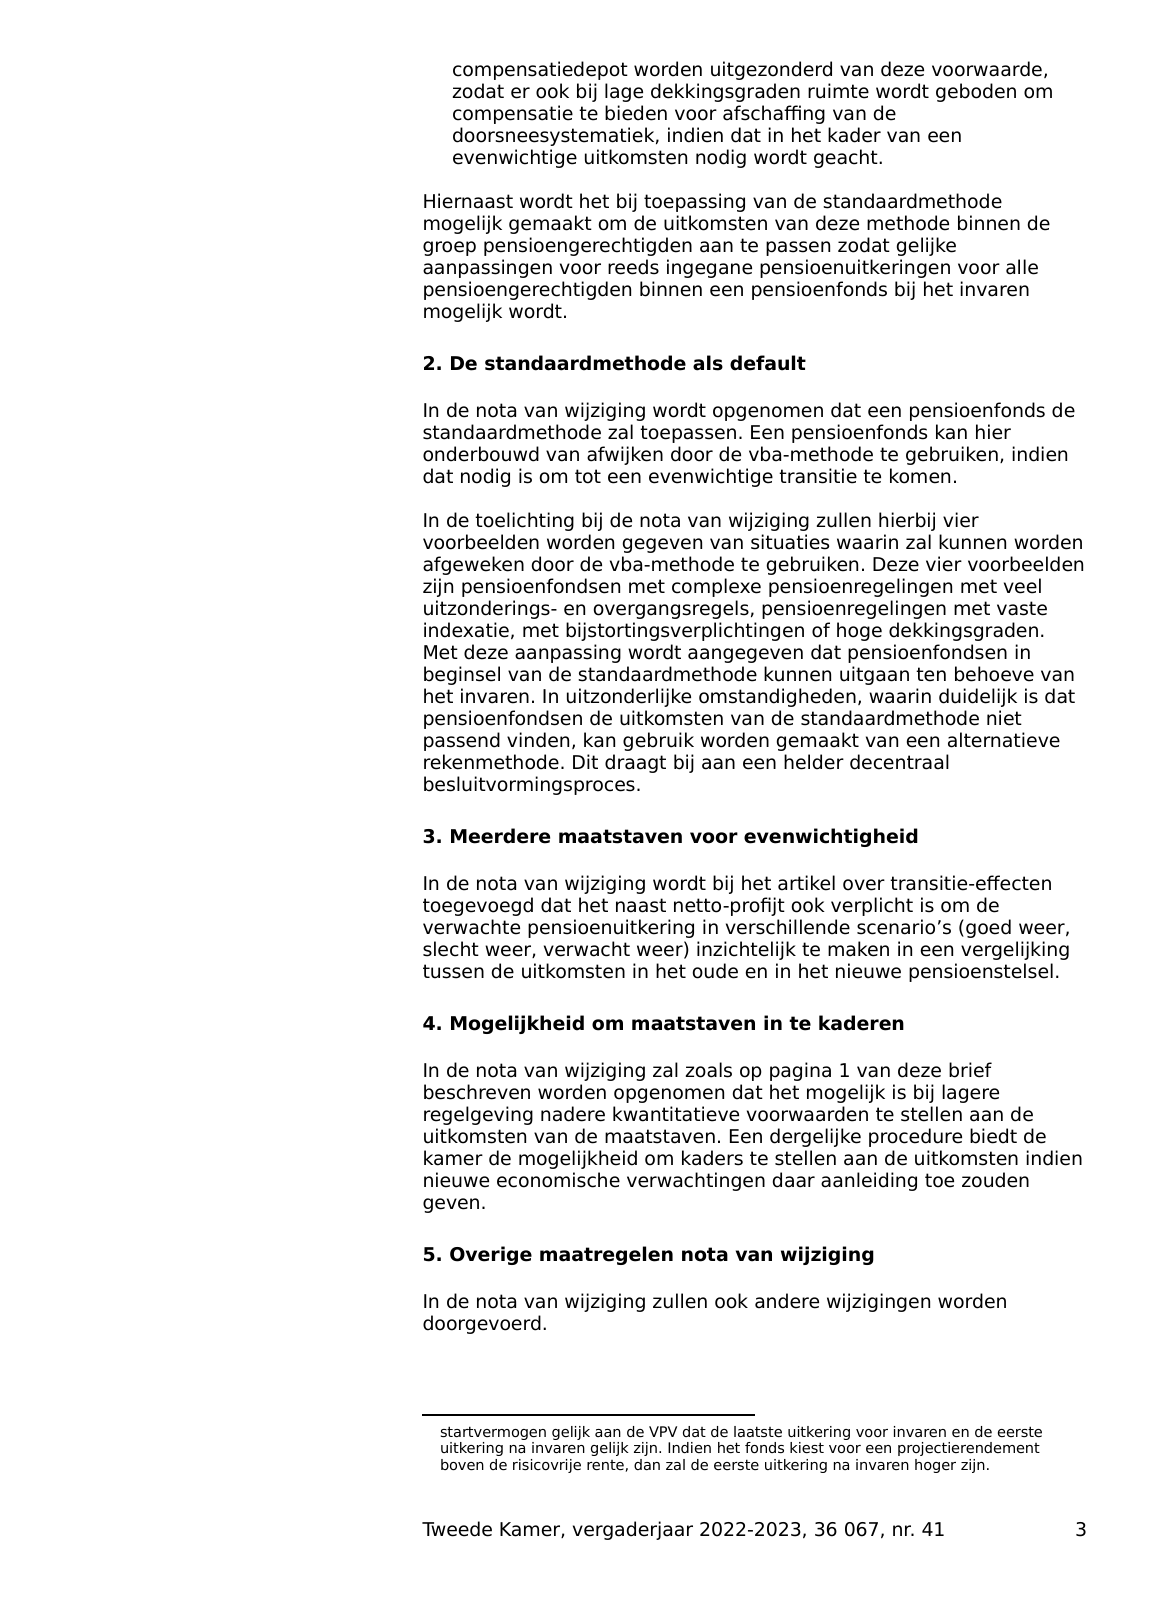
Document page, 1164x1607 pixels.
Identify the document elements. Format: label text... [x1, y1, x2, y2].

text compensatiedepot worden uitgezonderd van deze voorwaarde, zodat er ook bij lage dekkingsgraden ruimte wordt geboden om compensatie te bieden voor afschaffing van de doorsneesystematiek, indien dat in het kader van een evenwichtige uitkomsten nodig wordt geacht. [422, 59, 1087, 169]
text In de toelichting bij de nota van wijziging zullen hierbij vier voorbeelden worden gegeven van situaties waarin zal kunnen worden afgeweken door de vba-methode te gebruiken. Deze vier voorbeelden zijn pensioenfondsen met complexe pensioenregelingen met veel uitzonderings- en overgangsregels, pensioenregelingen met vaste indexatie, met bijstortingsverplichtingen of hoge dekkingsgraden. Met deze aanpassing wordt aangegeven dat pensioenfondsen in beginsel van de standaardmethode kunnen uitgaan ten behoeve van het invaren. In uitzonderlijke omstandigheden, waarin duidelijk is dat pensioenfondsen de uitkomsten van de standaardmethode niet passend vinden, kan gebruik worden gemaakt van een alternatieve rekenmethode. Dit draagt bij aan een helder decentraal besluitvormingsproces. [422, 510, 1087, 796]
text In de nota van wijziging wordt bij het artikel over transitie-effecten toegevoegd dat het naast netto-profijt ook verplicht is om de verwachte pensioenuitkering in verschillende scenario’s (goed weer, slecht weer, verwacht weer) inzichtelijk te maken in een vergelijking tussen de uitkomsten in het oude en in het nieuwe pensioenstelsel. [422, 873, 1087, 983]
subtitle 2. De standaardmethode als default [422, 353, 1087, 375]
subtitle 5. Overige maatregelen nota van wijziging [422, 1243, 1087, 1266]
subtitle 4. Mogelijkheid om maatstaven in te kaderen [422, 1013, 1087, 1035]
text In de nota van wijziging zal zoals op pagina 1 van deze brief beschreven worden opgenomen dat het mogelijk is bij lagere regelgeving nadere kwantitatieve voorwaarden te stellen aan de uitkomsten van de maatstaven. Een dergelijke procedure biedt de kamer de mogelijkheid om kaders te stellen aan de uitkomsten indien nieuwe economische verwachtingen daar aanleiding toe zouden geven. [422, 1060, 1087, 1213]
text startvermogen gelijk aan de VPV dat de laatste uitkering voor invaren en de eerste uitkering na invaren gelijk zijn. Indien het fonds kiest voor een projectierendement boven de risicovrije rente, dan zal de eerste uitkering na invaren hoger zijn. [422, 1424, 1087, 1474]
text In de nota van wijziging wordt opgenomen dat een pensioenfonds de standaardmethode zal toepassen. Een pensioenfonds kan hier onderbouwd van afwijken door de vba-methode te gebruiken, indien dat nodig is om tot een evenwichtige transitie te komen. [422, 400, 1087, 488]
subtitle 3. Meerdere maatstaven voor evenwichtigheid [422, 826, 1087, 848]
text In de nota van wijziging zullen ook andere wijzigingen worden doorgevoerd. [422, 1291, 1087, 1334]
text Hiernaast wordt het bij toepassing van de standaardmethode mogelijk gemaakt om de uitkomsten van deze methode binnen de groep pensioengerechtigden aan te passen zodat gelijke aanpassingen voor reeds ingegane pensioenuitkeringen voor alle pensioengerechtigden binnen een pensioenfonds bij het invaren mogelijk wordt. [422, 191, 1087, 323]
